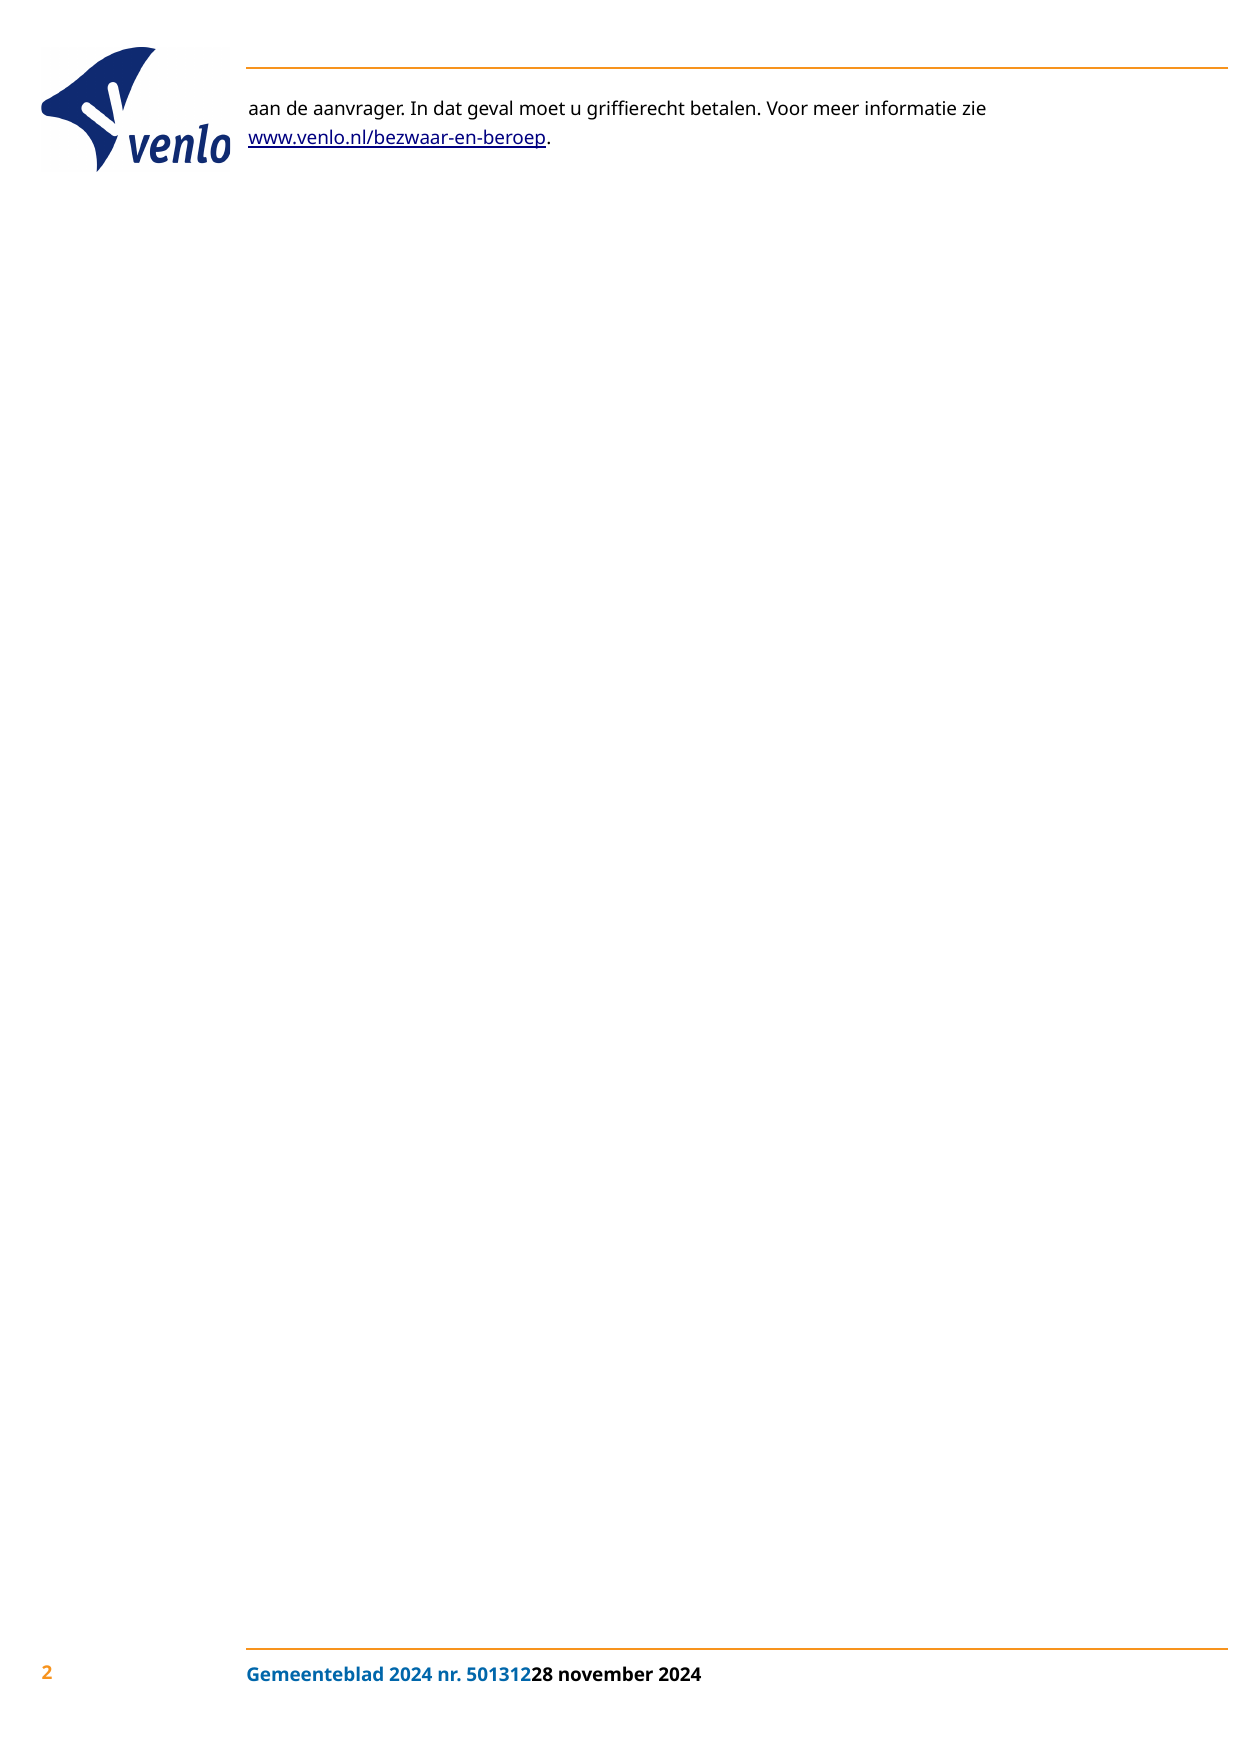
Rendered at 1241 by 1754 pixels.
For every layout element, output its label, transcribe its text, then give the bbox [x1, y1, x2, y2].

text aan de aanvrager. In dat geval moet u griffierecht betalen. Voor meer informatie zie www.venlo.nl/bezwaar-en-beroep. [248, 95, 1152, 150]
picture [41, 47, 231, 172]
